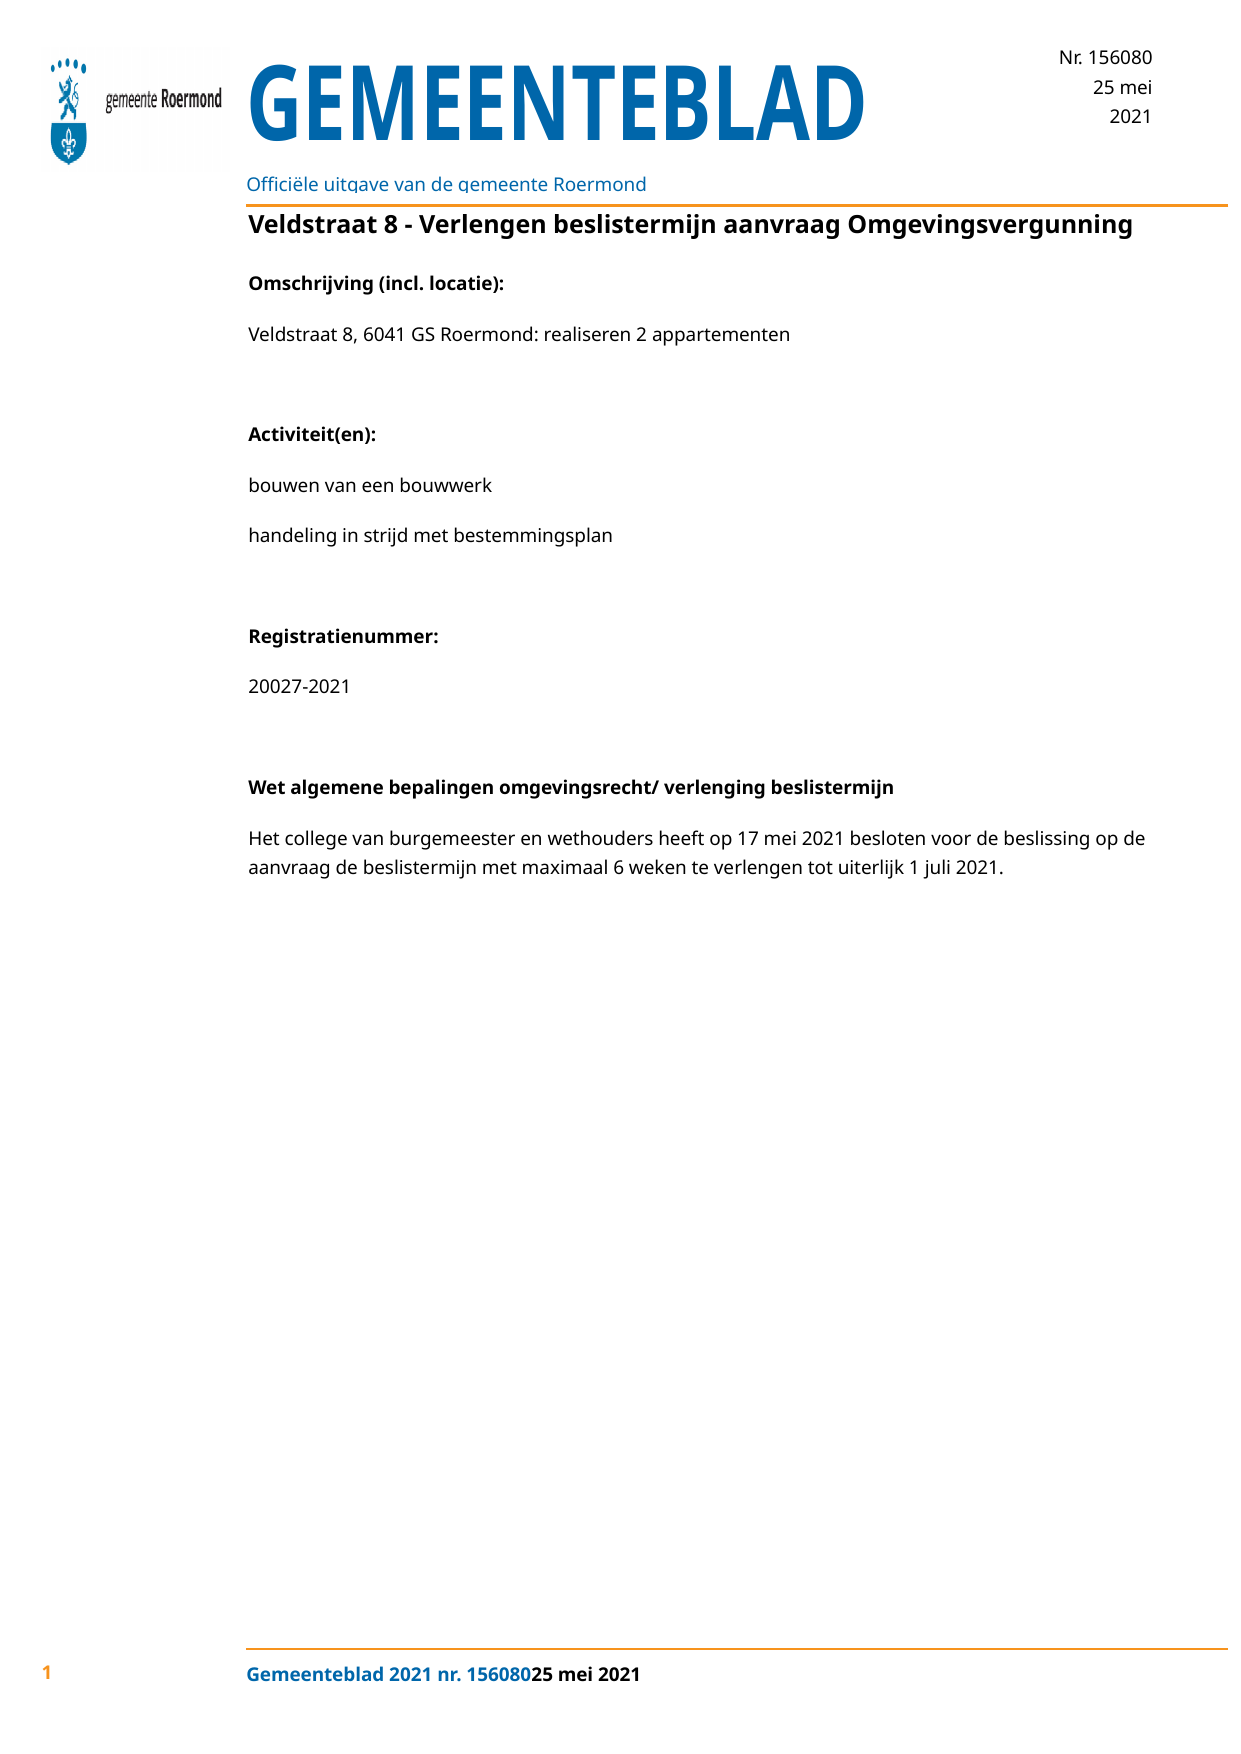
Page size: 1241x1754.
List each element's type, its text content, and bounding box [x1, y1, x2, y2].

text Wet algemene bepalingen omgevingsrecht/ verlenging beslistermijn [248, 774, 1152, 800]
text Omschrijving (incl. locatie): [248, 270, 1152, 296]
text 20027-2021 [248, 674, 1152, 699]
text Veldstraat 8 - Verlengen beslistermijn aanvraag Omgevingsvergunning [248, 207, 1152, 241]
text Veldstraat 8, 6041 GS Roermond: realiseren 2 appartementen [248, 321, 1152, 346]
text Het college van burgemeester en wethouders heeft op 17 mei 2021 besloten voor de beslissing op de aanvraag de beslistermijn met maximaal 6 weken te verlengen tot uiterlijk 1 juli 2021. [248, 825, 1152, 880]
text bouwen van een bouwwerk [248, 472, 1152, 498]
text Registratienummer: [248, 623, 1152, 649]
text Activiteit(en): [248, 422, 1152, 447]
text handeling in strijd met bestemmingsplan [248, 522, 1152, 548]
picture [41, 47, 231, 172]
